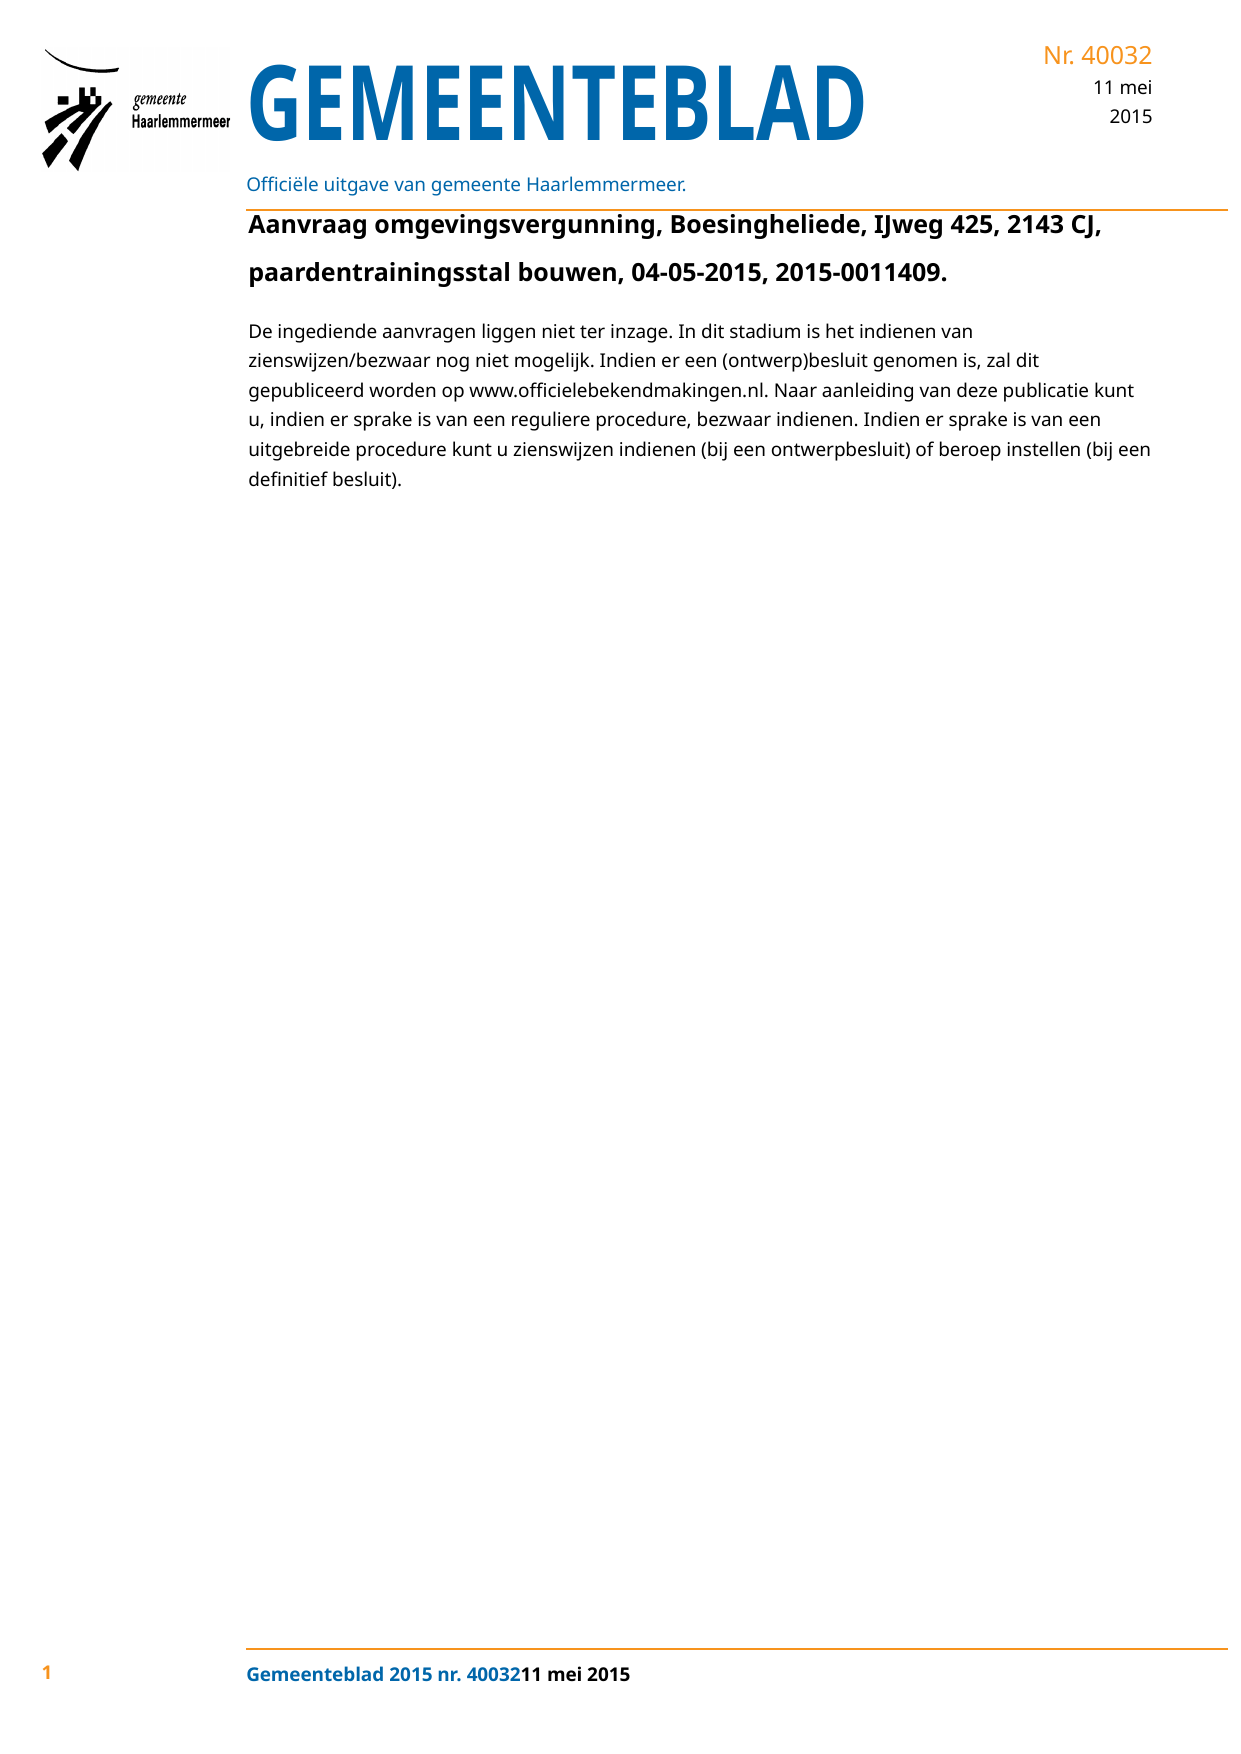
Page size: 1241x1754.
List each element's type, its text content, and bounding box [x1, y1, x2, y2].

text Aanvraag omgevingsvergunning, Boesingheliede, IJweg 425, 2143 CJ, paardentrainingsstal bouwen, 04-05-2015, 2015-0011409. [248, 211, 1152, 288]
picture [41, 47, 231, 172]
text De ingediende aanvragen liggen niet ter inzage. In dit stadium is het indienen van zienswijzen/bezwaar nog niet mogelijk. Indien er een (ontwerp)besluit genomen is, zal dit gepubliceerd worden op www.officielebekendmakingen.nl. Naar aanleiding van deze publicatie kunt u, indien er sprake is van een reguliere procedure, bezwaar indienen. Indien er sprake is van een uitgebreide procedure kunt u zienswijzen indienen (bij een ontwerpbesluit) of beroep instellen (bij een definitief besluit). [248, 318, 1152, 492]
